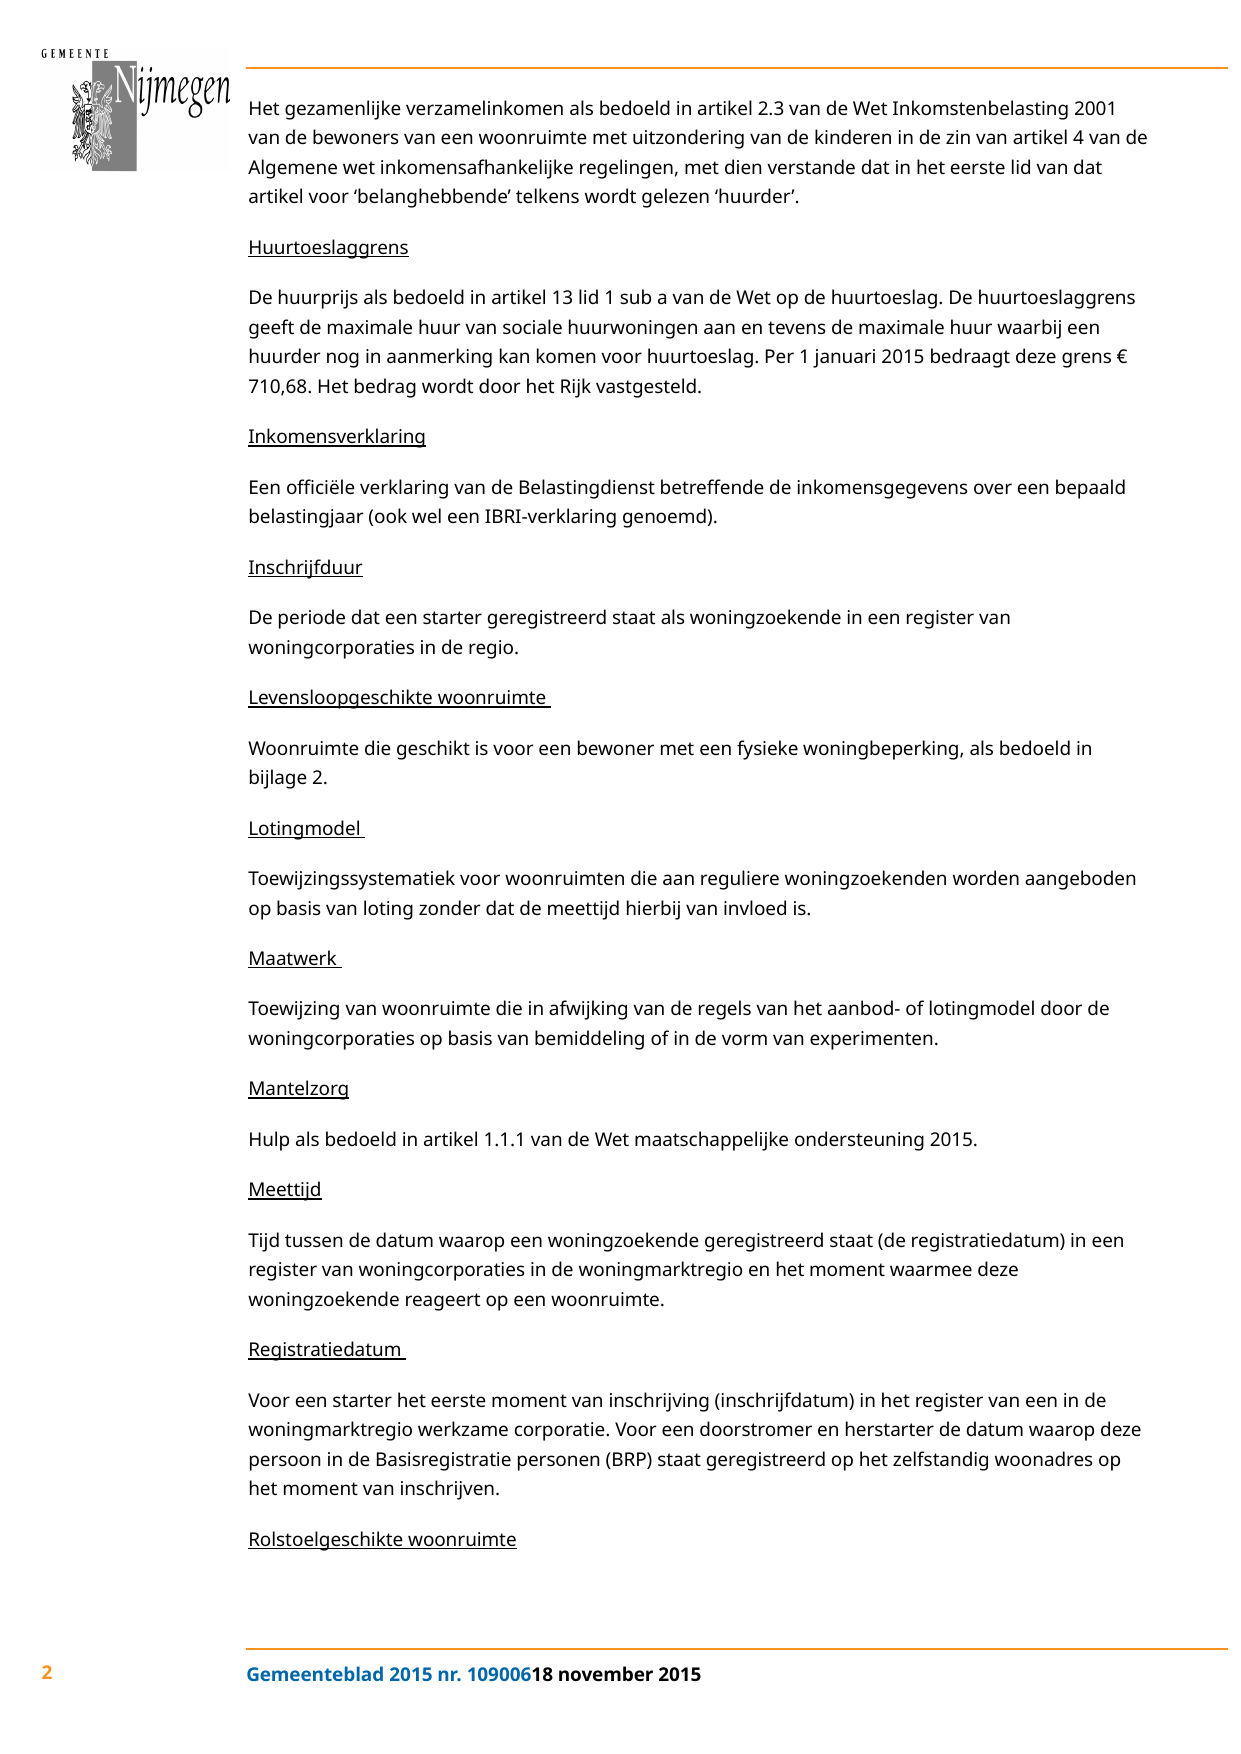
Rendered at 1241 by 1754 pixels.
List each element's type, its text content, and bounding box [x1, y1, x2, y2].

text Hulp als bedoeld in artikel 1.1.1 van de Wet maatschappelijke ondersteuning 2015. [248, 1126, 1152, 1152]
text Lotingmodel [248, 815, 1152, 841]
text Toewijzingssystematiek voor woonruimten die aan reguliere woningzoekenden worden aangeboden op basis van loting zonder dat de meettijd hierbij van invloed is. [248, 865, 1152, 921]
text Meettijd [248, 1176, 1152, 1202]
text Levensloopgeschikte woonruimte [248, 684, 1152, 710]
text Woonruimte die geschikt is voor een bewoner met een fysieke woningbeperking, als bedoeld in bijlage 2. [248, 735, 1152, 790]
text Tijd tussen de datum waarop een woningzoekende geregistreerd staat (de registratiedatum) in een register van woningcorporaties in de woningmarktregio en het moment waarmee deze woningzoekende reageert op een woonruimte. [248, 1227, 1152, 1312]
text Registratiedatum [248, 1336, 1152, 1362]
text Maatwerk [248, 945, 1152, 971]
text De huurprijs als bedoeld in artikel 13 lid 1 sub a van de Wet op de huurtoeslag. De huurtoeslaggrens geeft de maximale huur van sociale huurwoningen aan en tevens de maximale huur waarbij een huurder nog in aanmerking kan komen voor huurtoeslag. Per 1 januari 2015 bedraagt deze grens € 710,68. Het bedrag wordt door het Rijk vastgesteld. [248, 284, 1152, 399]
text Het gezamenlijke verzamelinkomen als bedoeld in artikel 2.3 van de Wet Inkomstenbelasting 2001 van de bewoners van een woonruimte met uitzondering van de kinderen in de zin van artikel 4 van de Algemene wet inkomensafhankelijke regelingen, met dien verstande dat in het eerste lid van dat artikel voor ‘belanghebbende’ telkens wordt gelezen ‘huurder’. [248, 95, 1152, 209]
text Huurtoeslaggrens [248, 234, 1152, 260]
text Inschrijfduur [248, 554, 1152, 580]
text Voor een starter het eerste moment van inschrijving (inschrijfdatum) in het register van een in de woningmarktregio werkzame corporatie. Voor een doorstromer en herstarter de datum waarop deze persoon in de Basisregistratie personen (BRP) staat geregistreerd op het zelfstandig woonadres op het moment van inschrijven. [248, 1387, 1152, 1501]
picture [41, 47, 231, 172]
text Toewijzing van woonruimte die in afwijking van de regels van het aanbod- of lotingmodel door de woningcorporaties op basis van bemiddeling of in de vorm van experimenten. [248, 996, 1152, 1051]
text Rolstoelgeschikte woonruimte [248, 1526, 1152, 1552]
text Een officiële verklaring van de Belastingdienst betreffende de inkomensgegevens over een bepaald belastingjaar (ook wel een IBRI-verklaring genoemd). [248, 474, 1152, 529]
text De periode dat een starter geregistreerd staat als woningzoekende in een register van woningcorporaties in de regio. [248, 604, 1152, 660]
text Inkomensverklaring [248, 423, 1152, 449]
text Mantelzorg [248, 1076, 1152, 1101]
